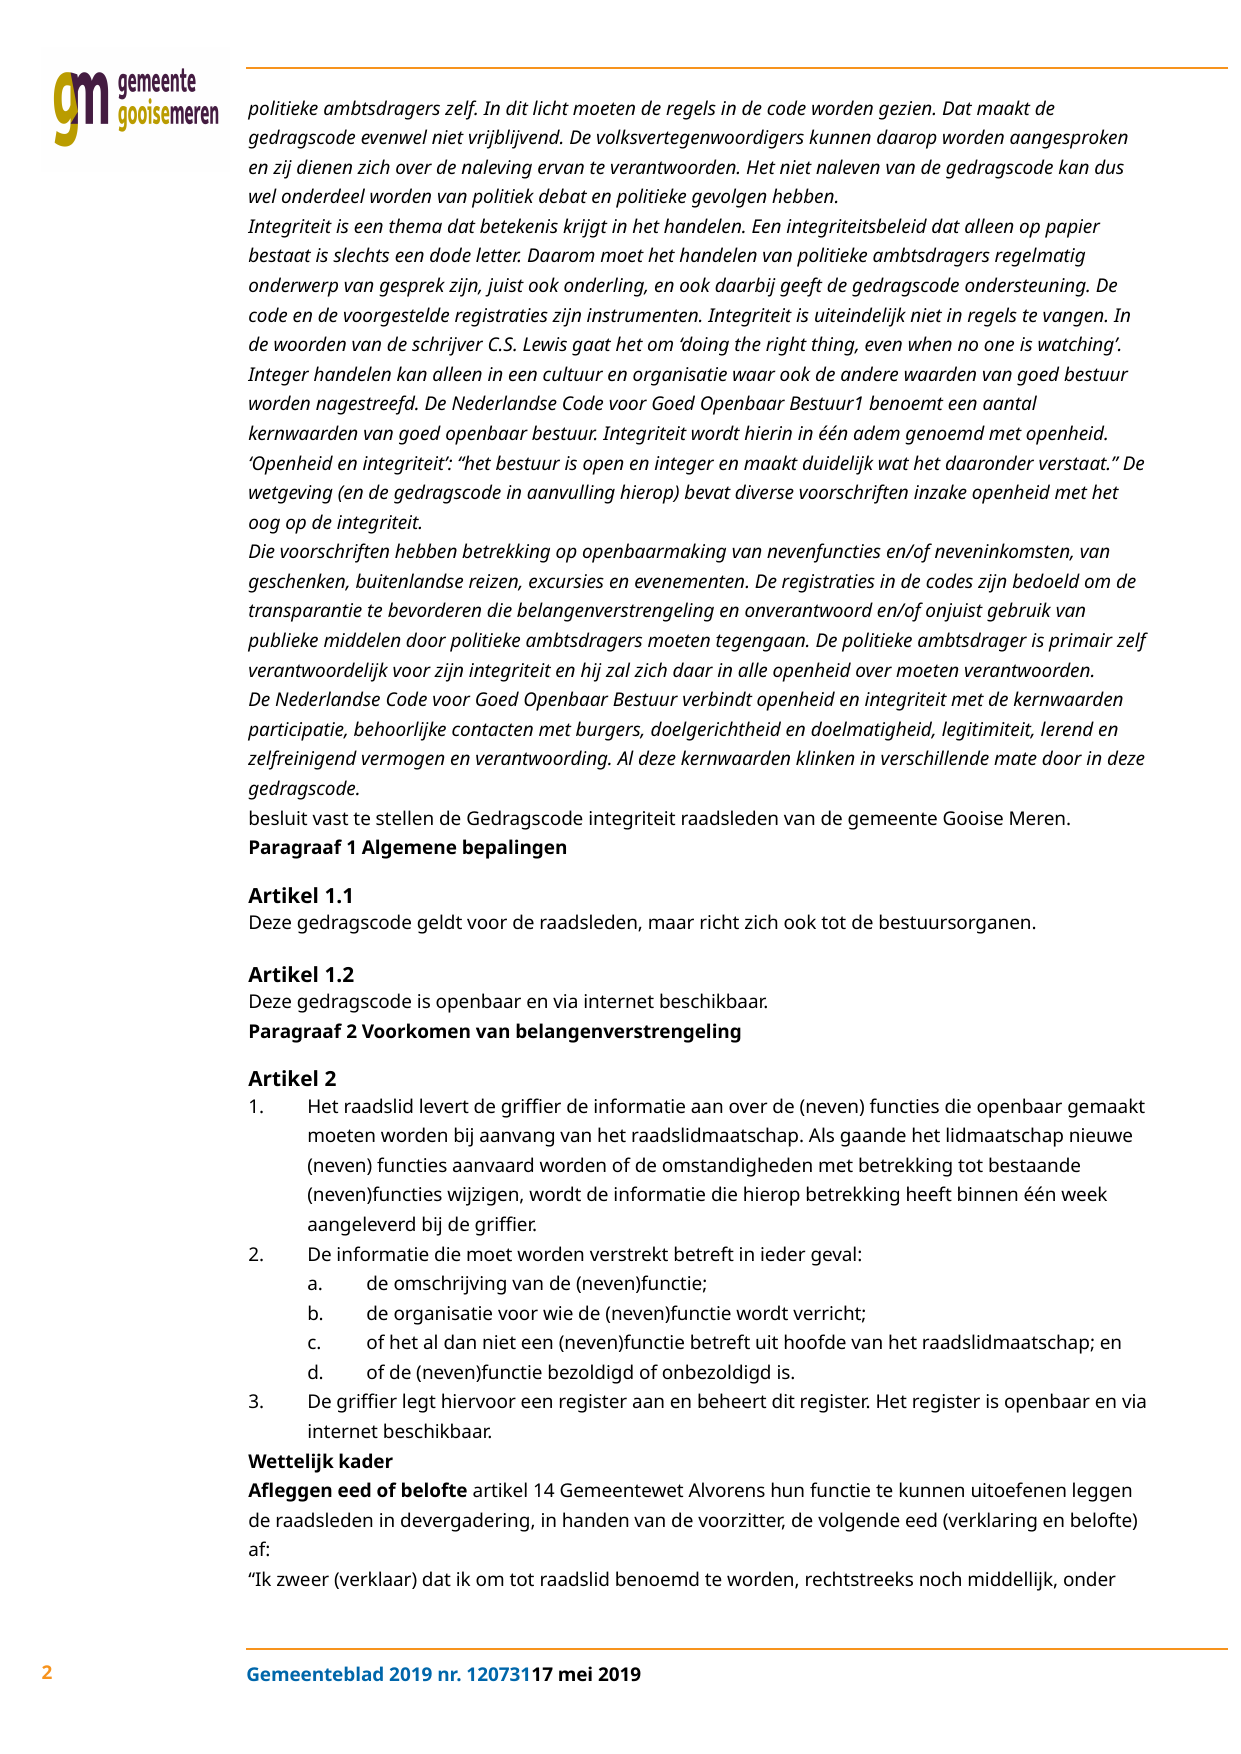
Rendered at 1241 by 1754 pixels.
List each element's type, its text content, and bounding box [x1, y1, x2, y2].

text Paragraaf 1 Algemene bepalingen [248, 834, 1152, 860]
picture [41, 47, 231, 172]
text Integriteit is een thema dat betekenis krijgt in het handelen. Een integriteitsbeleid dat alleen op papier bestaat is slechts een dode letter. Daarom moet het handelen van politieke ambtsdragers regelmatig onderwerp van gesprek zijn, juist ook onderling, en ook daarbij geeft de gedragscode ondersteuning. De code en de voorgestelde registraties zijn instrumenten. Integriteit is uiteindelijk niet in regels te vangen. In de woorden van de schrijver C.S. Lewis gaat het om ‘doing the right thing, even when no one is watching’. [248, 213, 1152, 357]
text Die voorschriften hebben betrekking op openbaarmaking van nevenfuncties en/of neveninkomsten, van geschenken, buitenlandse reizen, excursies en evenementen. De registraties in de codes zijn bedoeld om de transparantie te bevorderen die belangenverstrengeling en onverantwoord en/of onjuist gebruik van publieke middelen door politieke ambtsdragers moeten tegengaan. De politieke ambtsdrager is primair zelf verantwoordelijk voor zijn integriteit en hij zal zich daar in alle openheid over moeten verantwoorden. [248, 538, 1152, 683]
text “Ik zweer (verklaar) dat ik om tot raadslid benoemd te worden, rechtstreeks noch middellijk, onder [248, 1566, 1152, 1592]
list Het raadslid levert de griffier de informatie aan over de (neven) functies die openbaar gemaakt moeten worden bij aanvang van het raadslidmaatschap. Als gaande het lidmaatschap nieuwe (neven) functies aanvaard worden of de omstandigheden met betrekking tot bestaande (neven)functies wijzigen, wordt de informatie die hierop betrekking heeft binnen één week aangeleverd bij de griffier. [248, 1093, 1152, 1237]
text Deze gedragscode geldt voor de raadsleden, maar richt zich ook tot de bestuursorganen. [248, 909, 1152, 935]
text politieke ambtsdragers zelf. In dit licht moeten de regels in de code worden gezien. Dat maakt de gedragscode evenwel niet vrijblijvend. De volksvertegenwoordigers kunnen daarop worden aangesproken en zij dienen zich over de naleving ervan te verantwoorden. Het niet naleven van de gedragscode kan dus wel onderdeel worden van politiek debat en politieke gevolgen hebben. [248, 95, 1152, 209]
text Artikel 1.2 [248, 960, 1152, 988]
text besluit vast te stellen de Gedragscode integriteit raadsleden van de gemeente Gooise Meren. [248, 805, 1152, 831]
list De griffier legt hiervoor een register aan en beheert dit register. Het register is openbaar en via internet beschikbaar. [248, 1389, 1152, 1444]
text Afleggen eed of belofte artikel 14 Gemeentewet Alvorens hun functie te kunnen uitoefenen leggen de raadsleden in devergadering, in handen van de voorzitter, de volgende eed (verklaring en belofte) af: [248, 1477, 1152, 1562]
list de organisatie voor wie de (neven)functie wordt verricht; [307, 1300, 1152, 1326]
text Deze gedragscode is openbaar en via internet beschikbaar. [248, 988, 1152, 1014]
text Integer handelen kan alleen in een cultuur en organisatie waar ook de andere waarden van goed bestuur worden nagestreefd. De Nederlandse Code voor Goed Openbaar Bestuur1 benoemt een aantal kernwaarden van goed openbaar bestuur. Integriteit wordt hierin in één adem genoemd met openheid. ‘Openheid en integriteit’: “het bestuur is open en integer en maakt duidelijk wat het daaronder verstaat.” De wetgeving (en de gedragscode in aanvulling hierop) bevat diverse voorschriften inzake openheid met het oog op de integriteit. [248, 361, 1152, 535]
text Artikel 1.1 [248, 881, 1152, 909]
list of de (neven)functie bezoldigd of onbezoldigd is. [307, 1359, 1152, 1385]
text De Nederlandse Code voor Goed Openbaar Bestuur verbindt openheid en integriteit met de kernwaarden participatie, behoorlijke contacten met burgers, doelgerichtheid en doelmatigheid, legitimiteit, lerend en zelfreinigend vermogen en verantwoording. Al deze kernwaarden klinken in verschillende mate door in deze gedragscode. [248, 686, 1152, 801]
text Wettelijk kader [248, 1448, 1152, 1473]
list of het al dan niet een (neven)functie betreft uit hoofde van het raadslidmaatschap; en [307, 1329, 1152, 1355]
text Paragraaf 2 Voorkomen van belangenverstrengeling [248, 1018, 1152, 1043]
list De informatie die moet worden verstrekt betreft in ieder geval: [248, 1241, 1152, 1266]
text Artikel 2 [248, 1064, 1152, 1093]
list de omschrijving van de (neven)functie; [307, 1270, 1152, 1296]
